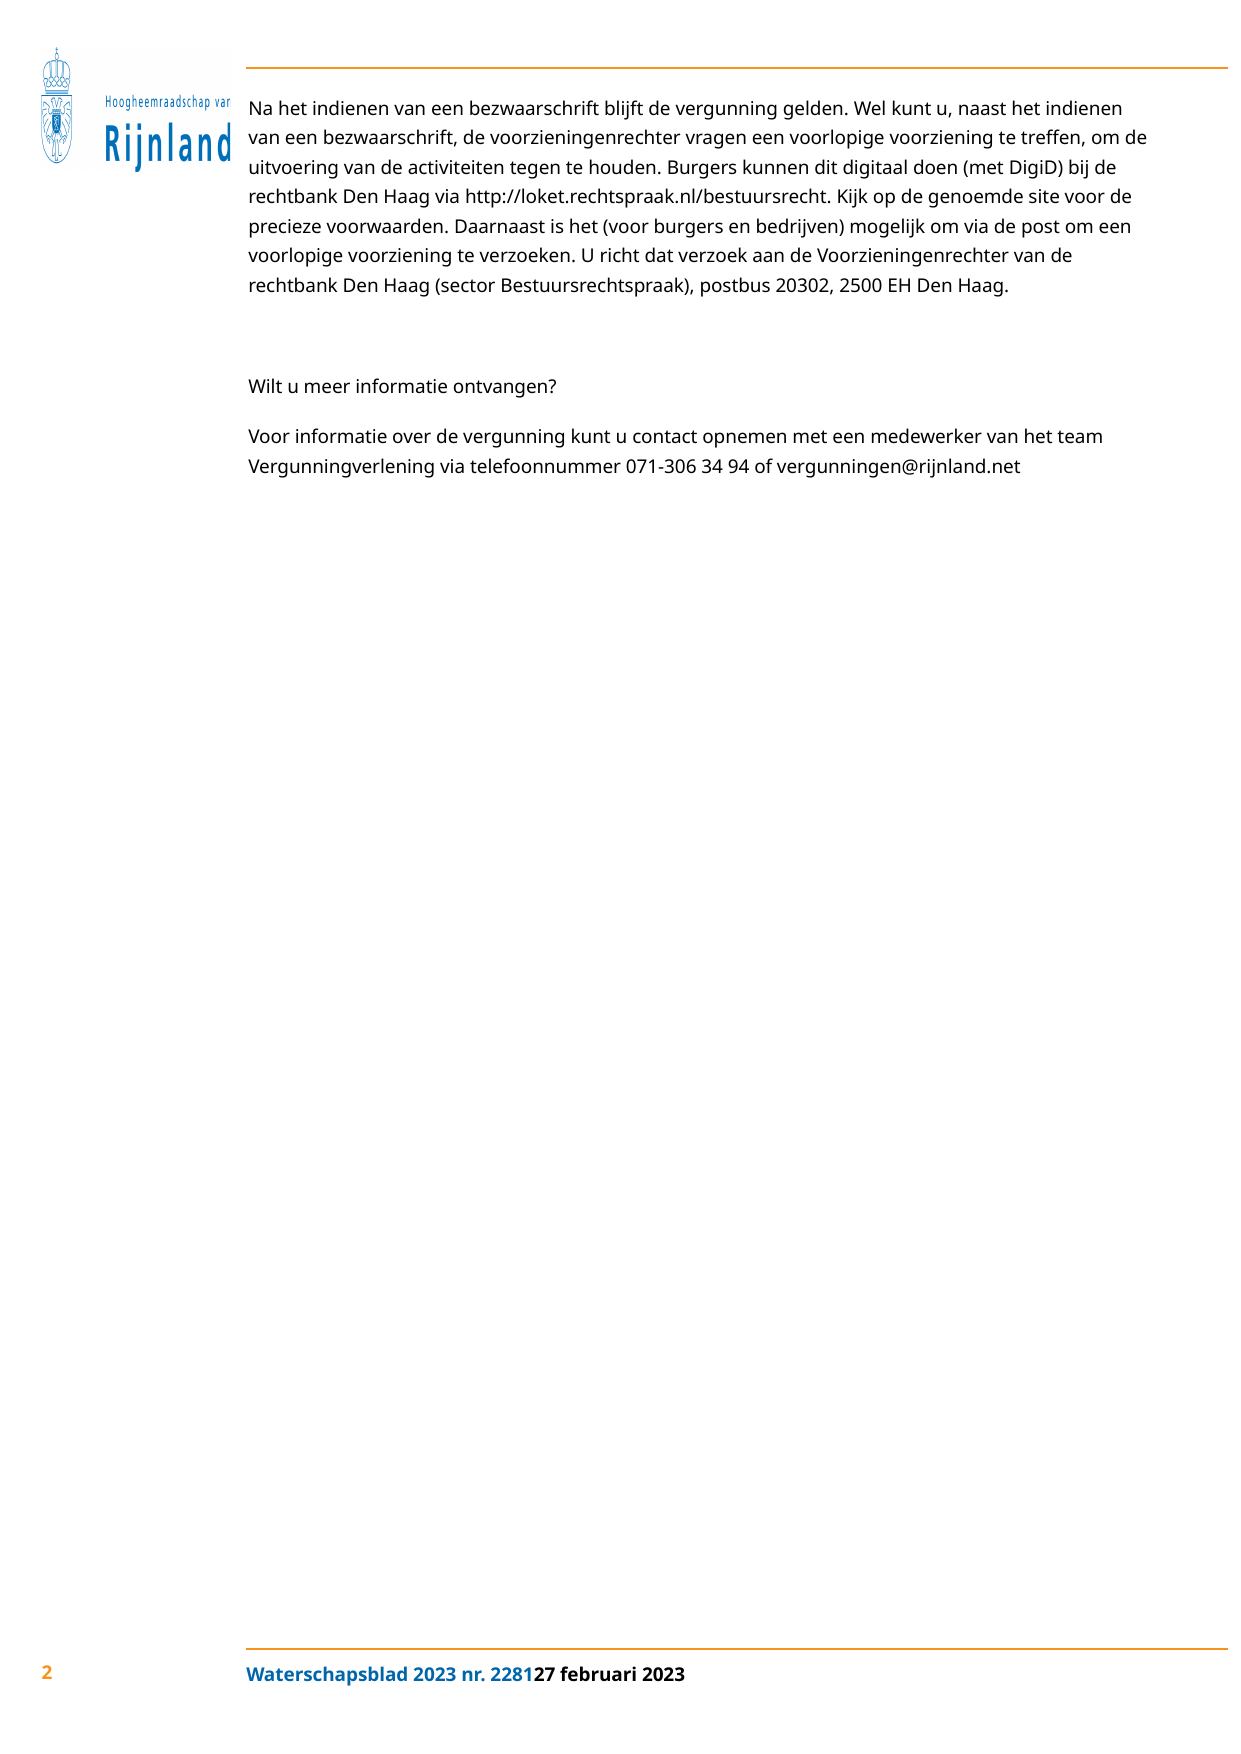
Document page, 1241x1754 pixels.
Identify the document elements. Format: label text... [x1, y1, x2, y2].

text Wilt u meer informatie ontvangen? [248, 373, 1152, 399]
text Voor informatie over de vergunning kunt u contact opnemen met een medewerker van het team Vergunningverlening via telefoonnummer 071-306 34 94 of vergunningen@rijnland.net [248, 423, 1152, 479]
picture [41, 47, 231, 172]
text Na het indienen van een bezwaarschrift blijft de vergunning gelden. Wel kunt u, naast het indienen van een bezwaarschrift, de voorzieningenrechter vragen een voorlopige voorziening te treffen, om de uitvoering van de activiteiten tegen te houden. Burgers kunnen dit digitaal doen (met DigiD) bij de rechtbank Den Haag via http://loket.rechtspraak.nl/bestuursrecht. Kijk op de genoemde site voor de precieze voorwaarden. Daarnaast is het (voor burgers en bedrijven) mogelijk om via de post om een voorlopige voorziening te verzoeken. U richt dat verzoek aan de Voorzieningenrechter van de rechtbank Den Haag (sector Bestuursrechtspraak), postbus 20302, 2500 EH Den Haag. [248, 95, 1152, 298]
